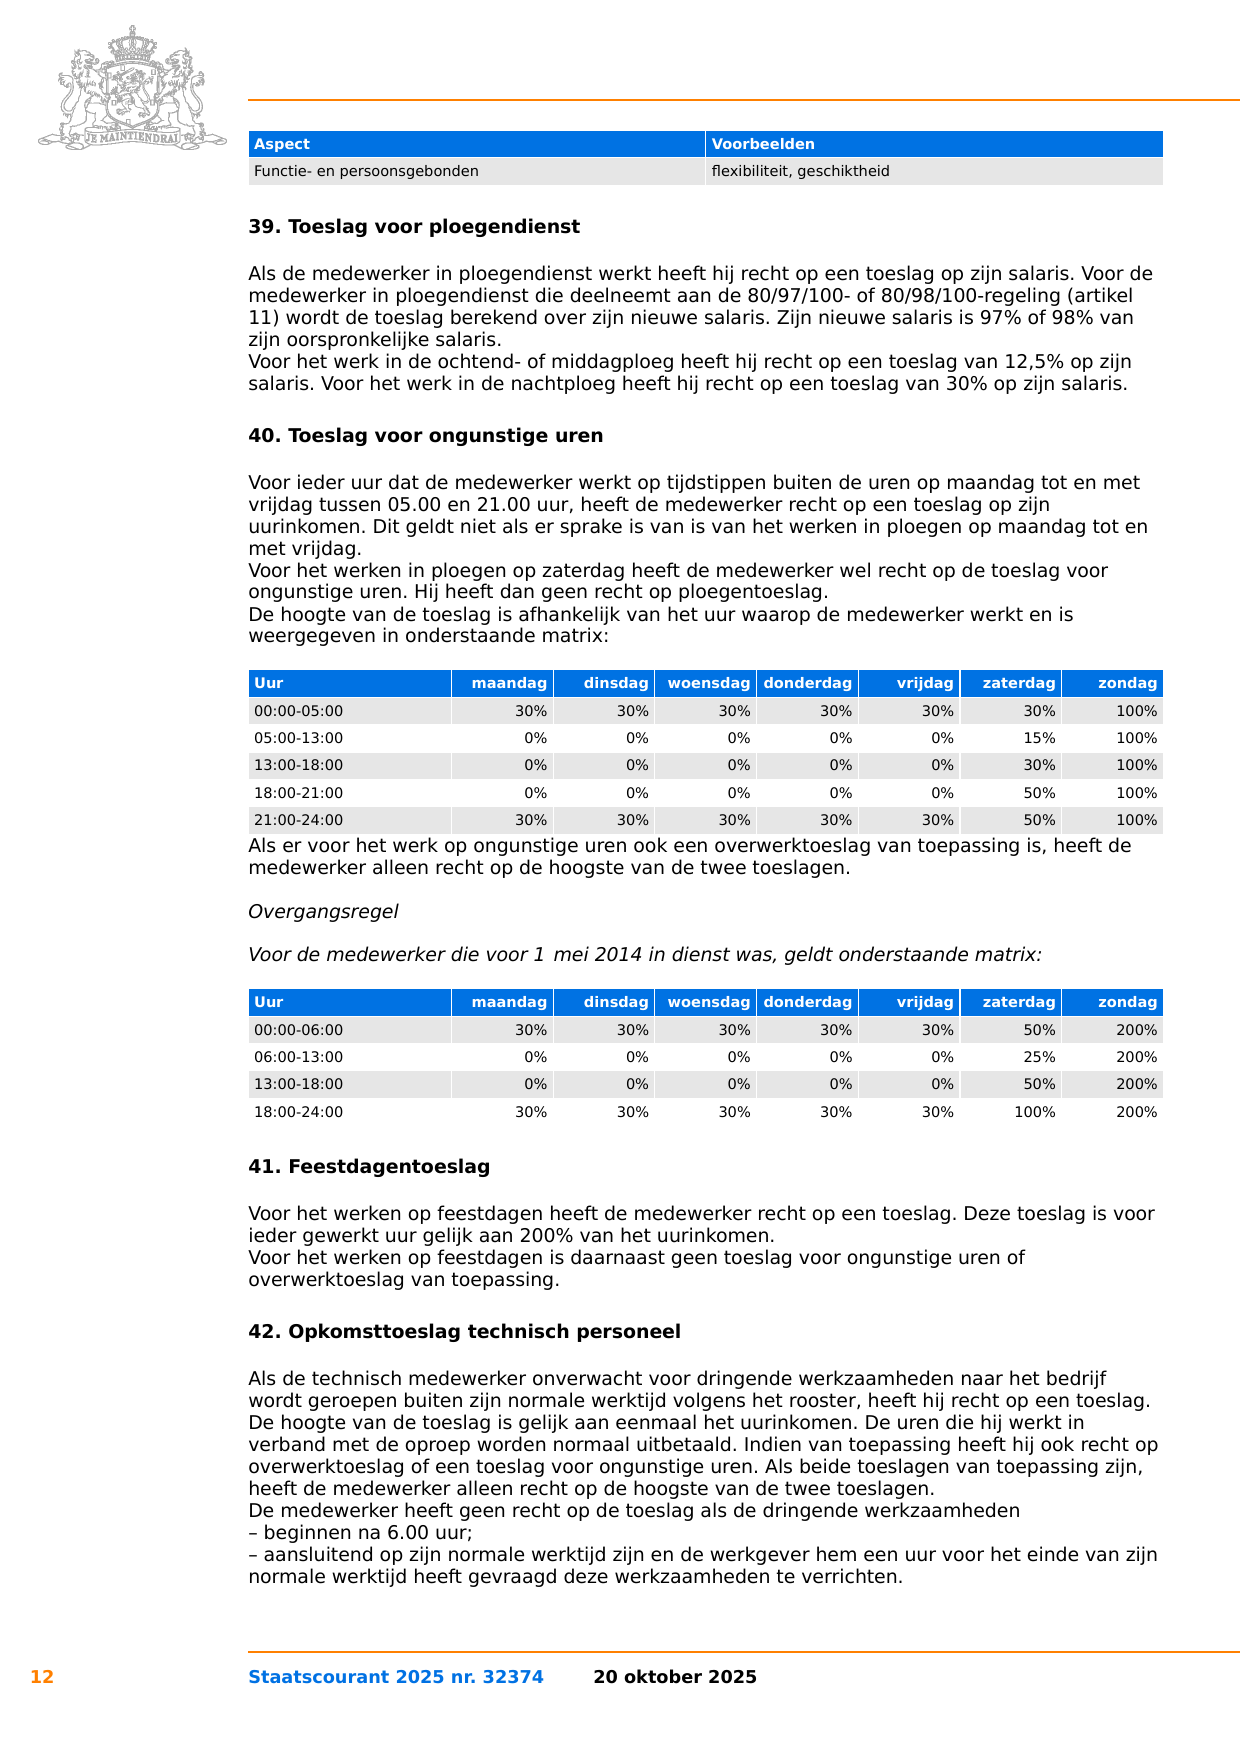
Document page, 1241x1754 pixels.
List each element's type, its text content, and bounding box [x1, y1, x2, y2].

picture [38, 25, 227, 150]
table_header zondag [1062, 989, 1163, 1016]
table_header donderdag [757, 989, 858, 1016]
table_cell 50% [961, 1017, 1061, 1043]
table_header Voorbeelden [706, 131, 1163, 157]
table_header Uur [249, 670, 451, 697]
table_header maandag [452, 989, 553, 1016]
table_cell 30% [554, 1099, 654, 1125]
table_header zaterdag [961, 989, 1061, 1016]
table_cell 0% [655, 1044, 756, 1070]
table_cell 100% [1062, 807, 1163, 834]
table_cell 0% [655, 780, 756, 806]
table_header vrijdag [859, 989, 959, 1016]
table_cell 18:00-21:00 [249, 780, 451, 806]
text – beginnen na 6.00 uur; [248, 1522, 1163, 1544]
table_header Aspect [249, 131, 705, 157]
table_cell 100% [1062, 698, 1163, 724]
table_cell 30% [757, 807, 858, 834]
table_cell 30% [859, 807, 959, 834]
text Voor het werk in de ochtend- of middagploeg heeft hij recht op een toeslag van 12,5% op zijn salaris. Voor het werk in de nachtploeg heeft hij recht op een toeslag van 30% op zijn salaris. [248, 351, 1163, 394]
table_cell 30% [859, 698, 959, 724]
table_cell 100% [961, 1099, 1061, 1125]
table_cell 30% [452, 698, 553, 724]
table_cell 0% [452, 1044, 553, 1070]
table_cell 0% [757, 1044, 858, 1070]
table_cell 30% [452, 1099, 553, 1125]
table_cell 0% [757, 753, 858, 779]
table_cell 100% [1062, 725, 1163, 751]
table_cell 0% [655, 1071, 756, 1098]
table_cell 30% [554, 807, 654, 834]
table_cell 0% [859, 753, 959, 779]
table_cell 30% [452, 807, 553, 834]
table_header dinsdag [554, 989, 654, 1016]
table_cell 0% [554, 780, 654, 806]
table_cell 200% [1062, 1071, 1163, 1098]
table_cell 200% [1062, 1099, 1163, 1125]
table_cell 06:00-13:00 [249, 1044, 451, 1070]
table_cell 100% [1062, 780, 1163, 806]
table_cell 30% [859, 1099, 959, 1125]
text Voor ieder uur dat de medewerker werkt op tijdstippen buiten de uren op maandag tot en met vrijdag tussen 05.00 en 21.00 uur, heeft de medewerker recht op een toeslag op zijn uurinkomen. Dit geldt niet als er sprake is van is van het werken in ploegen op maandag tot en met vrijdag. [248, 472, 1163, 559]
table_cell 0% [655, 753, 756, 779]
text Als de medewerker in ploegendienst werkt heeft hij recht op een toeslag op zijn salaris. Voor de medewerker in ploegendienst die deelneemt aan de 80/97/100- of 80/98/100-regeling (artikel 11) wordt de toeslag berekend over zijn nieuwe salaris. Zijn nieuwe salaris is 97% of 98% van zijn oorspronkelijke salaris. [248, 263, 1163, 351]
table_cell 200% [1062, 1044, 1163, 1070]
table_header vrijdag [859, 670, 959, 697]
table_cell 30% [655, 807, 756, 834]
table_cell 200% [1062, 1017, 1163, 1043]
table_cell 30% [655, 698, 756, 724]
table_header woensdag [655, 670, 756, 697]
table_cell 30% [655, 1099, 756, 1125]
subtitle Overgangsregel [248, 901, 1163, 922]
table_cell 0% [757, 725, 858, 751]
table_cell 00:00-06:00 [249, 1017, 451, 1043]
table_cell 25% [961, 1044, 1061, 1070]
table_cell 0% [859, 1071, 959, 1098]
text De hoogte van de toeslag is gelijk aan eenmaal het uurinkomen. De uren die hij werkt in verband met de oproep worden normaal uitbetaald. Indien van toepassing heeft hij ook recht op overwerktoeslag of een toeslag voor ongunstige uren. Als beide toeslagen van toepassing zijn, heeft de medewerker alleen recht op de hoogste van de twee toeslagen. [248, 1412, 1163, 1500]
table_cell 30% [757, 1017, 858, 1043]
table_cell 0% [859, 780, 959, 806]
text Voor het werken op feestdagen is daarnaast geen toeslag voor ongunstige uren of overwerktoeslag van toepassing. [248, 1247, 1163, 1291]
subtitle Voor de medewerker die voor 1 mei 2014 in dienst was, geldt onderstaande matrix: [248, 944, 1163, 966]
table_header zaterdag [961, 670, 1061, 697]
table_cell 0% [757, 1071, 858, 1098]
table_cell 13:00-18:00 [249, 1071, 451, 1098]
table_cell 0% [452, 1071, 553, 1098]
text Als de technisch medewerker onverwacht voor dringende werkzaamheden naar het bedrijf wordt geroepen buiten zijn normale werktijd volgens het rooster, heeft hij recht op een toeslag. [248, 1368, 1163, 1412]
table_header woensdag [655, 989, 756, 1016]
table_cell 15% [961, 725, 1061, 751]
table_cell 30% [655, 1017, 756, 1043]
table_cell 0% [554, 1044, 654, 1070]
table_cell 0% [452, 753, 553, 779]
text – aansluitend op zijn normale werktijd zijn en de werkgever hem een uur voor het einde van zijn normale werktijd heeft gevraagd deze werkzaamheden te verrichten. [248, 1544, 1163, 1588]
table_cell 0% [655, 725, 756, 751]
table_cell 30% [757, 698, 858, 724]
table_cell 0% [554, 1071, 654, 1098]
table_header maandag [452, 670, 553, 697]
table_cell 0% [554, 753, 654, 779]
table_cell 05:00-13:00 [249, 725, 451, 751]
table_cell 00:00-05:00 [249, 698, 451, 724]
table_cell 0% [554, 725, 654, 751]
table_cell 50% [961, 807, 1061, 834]
table_cell 0% [859, 1044, 959, 1070]
table_cell 30% [554, 698, 654, 724]
table_cell 18:00-24:00 [249, 1099, 451, 1125]
table_cell 30% [961, 753, 1061, 779]
table_cell 13:00-18:00 [249, 753, 451, 779]
table_cell 50% [961, 780, 1061, 806]
text Voor het werken op feestdagen heeft de medewerker recht op een toeslag. Deze toeslag is voor ieder gewerkt uur gelijk aan 200% van het uurinkomen. [248, 1203, 1163, 1247]
table_cell 0% [757, 780, 858, 806]
subtitle 39. Toeslag voor ploegendienst [248, 216, 1163, 238]
table_cell 100% [1062, 753, 1163, 779]
text Voor het werken in ploegen op zaterdag heeft de medewerker wel recht op de toeslag voor ongunstige uren. Hij heeft dan geen recht op ploegentoeslag. [248, 559, 1163, 603]
text Als er voor het werk op ongunstige uren ook een overwerktoeslag van toepassing is, heeft de medewerker alleen recht op de hoogste van de twee toeslagen. [248, 835, 1163, 879]
table_cell flexibiliteit, geschiktheid [706, 158, 1163, 185]
table_header Uur [249, 989, 451, 1016]
table_cell 50% [961, 1071, 1061, 1098]
table_cell Functie- en persoonsgebonden [249, 158, 705, 185]
text De medewerker heeft geen recht op de toeslag als de dringende werkzaamheden [248, 1500, 1163, 1522]
table_cell 21:00-24:00 [249, 807, 451, 834]
subtitle 42. Opkomsttoeslag technisch personeel [248, 1321, 1163, 1343]
table_header donderdag [757, 670, 858, 697]
table_cell 30% [859, 1017, 959, 1043]
table_header dinsdag [554, 670, 654, 697]
table_cell 30% [757, 1099, 858, 1125]
table_header zondag [1062, 670, 1163, 697]
table_cell 30% [961, 698, 1061, 724]
table_cell 30% [554, 1017, 654, 1043]
subtitle 40. Toeslag voor ongunstige uren [248, 424, 1163, 447]
subtitle 41. Feestdagentoeslag [248, 1156, 1163, 1178]
table_cell 0% [452, 780, 553, 806]
table_cell 0% [859, 725, 959, 751]
text De hoogte van de toeslag is afhankelijk van het uur waarop de medewerker werkt en is weergegeven in onderstaande matrix: [248, 603, 1163, 647]
table_cell 0% [452, 725, 553, 751]
table_cell 30% [452, 1017, 553, 1043]
